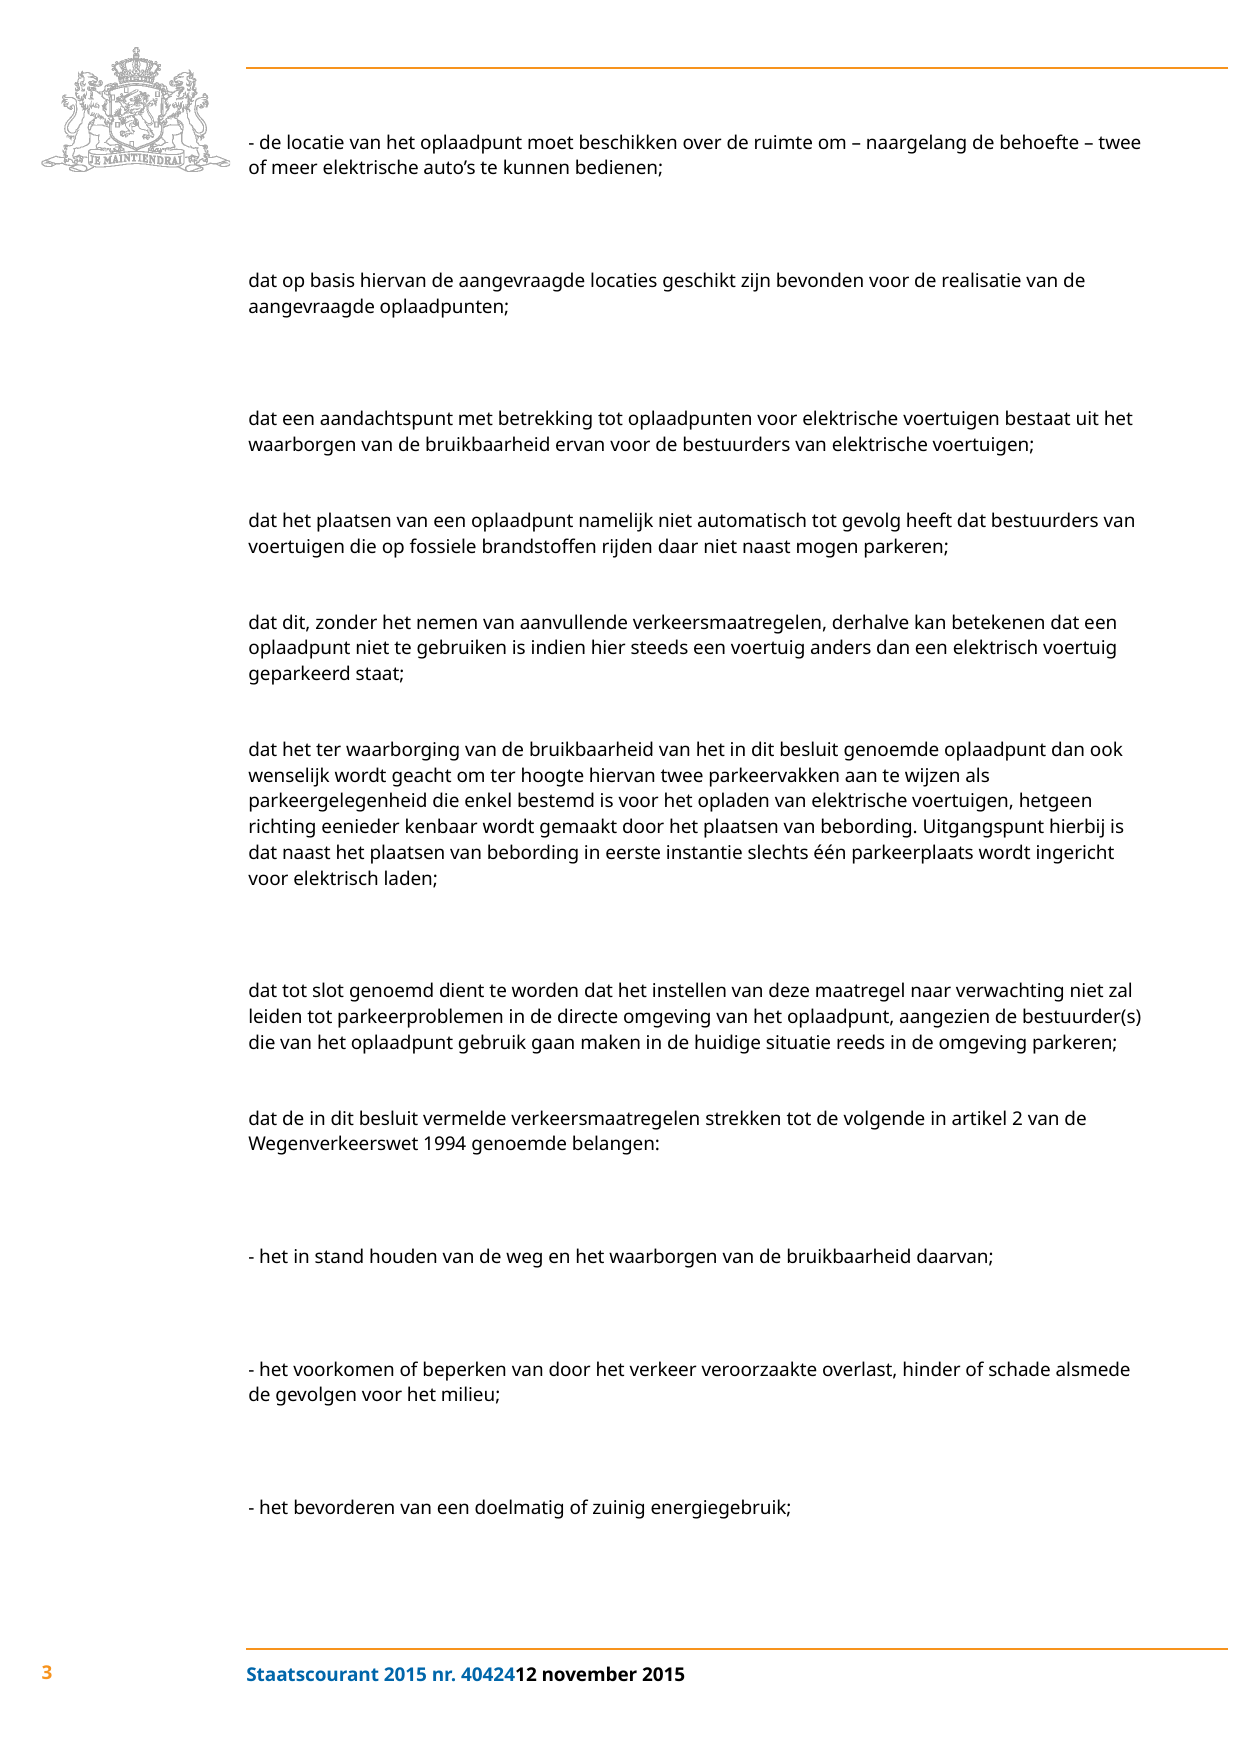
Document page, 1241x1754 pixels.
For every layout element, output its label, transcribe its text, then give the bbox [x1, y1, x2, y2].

text dat tot slot genoemd dient te worden dat het instellen van deze maatregel naar verwachting niet zal leiden tot parkeerproblemen in de directe omgeving van het oplaadpunt, aangezien de bestuurder(s) die van het oplaadpunt gebruik gaan maken in de huidige situatie reeds in de omgeving parkeren; [248, 977, 1152, 1055]
text - het bevorderen van een doelmatig of zuinig energiegebruik; [248, 1494, 1152, 1520]
text dat op basis hiervan de aangevraagde locaties geschikt zijn bevonden voor de realisatie van de aangevraagde oplaadpunten; [248, 267, 1152, 319]
text dat een aandachtspunt met betrekking tot oplaadpunten voor elektrische voertuigen bestaat uit het waarborgen van de bruikbaarheid ervan voor de bestuurders van elektrische voertuigen; [248, 406, 1152, 457]
picture [41, 47, 231, 172]
text dat dit, zonder het nemen van aanvullende verkeersmaatregelen, derhalve kan betekenen dat een oplaadpunt niet te gebruiken is indien hier steeds een voertuig anders dan een elektrisch voertuig geparkeerd staat; [248, 609, 1152, 686]
text dat de in dit besluit vermelde verkeersmaatregelen strekken tot de volgende in artikel 2 van de Wegenverkeerswet 1994 genoemde belangen: [248, 1105, 1152, 1156]
text - het voorkomen of beperken van door het verkeer veroorzaakte overlast, hinder of schade alsmede de gevolgen voor het milieu; [248, 1356, 1152, 1407]
text - de locatie van het oplaadpunt moet beschikken over de ruimte om – naargelang de behoefte – twee of meer elektrische auto’s te kunnen bedienen; [248, 129, 1152, 180]
text - het in stand houden van de weg en het waarborgen van de bruikbaarheid daarvan; [248, 1243, 1152, 1269]
text dat het plaatsen van een oplaadpunt namelijk niet automatisch tot gevolg heeft dat bestuurders van voertuigen die op fossiele brandstoffen rijden daar niet naast mogen parkeren; [248, 507, 1152, 559]
text dat het ter waarborging van de bruikbaarheid van het in dit besluit genoemde oplaadpunt dan ook wenselijk wordt geacht om ter hoogte hiervan twee parkeervakken aan te wijzen als parkeergelegenheid die enkel bestemd is voor het opladen van elektrische voertuigen, hetgeen richting eenieder kenbaar wordt gemaakt door het plaatsen van bebording. Uitgangspunt hierbij is dat naast het plaatsen van bebording in eerste instantie slechts één parkeerplaats wordt ingericht voor elektrisch laden; [248, 736, 1152, 891]
